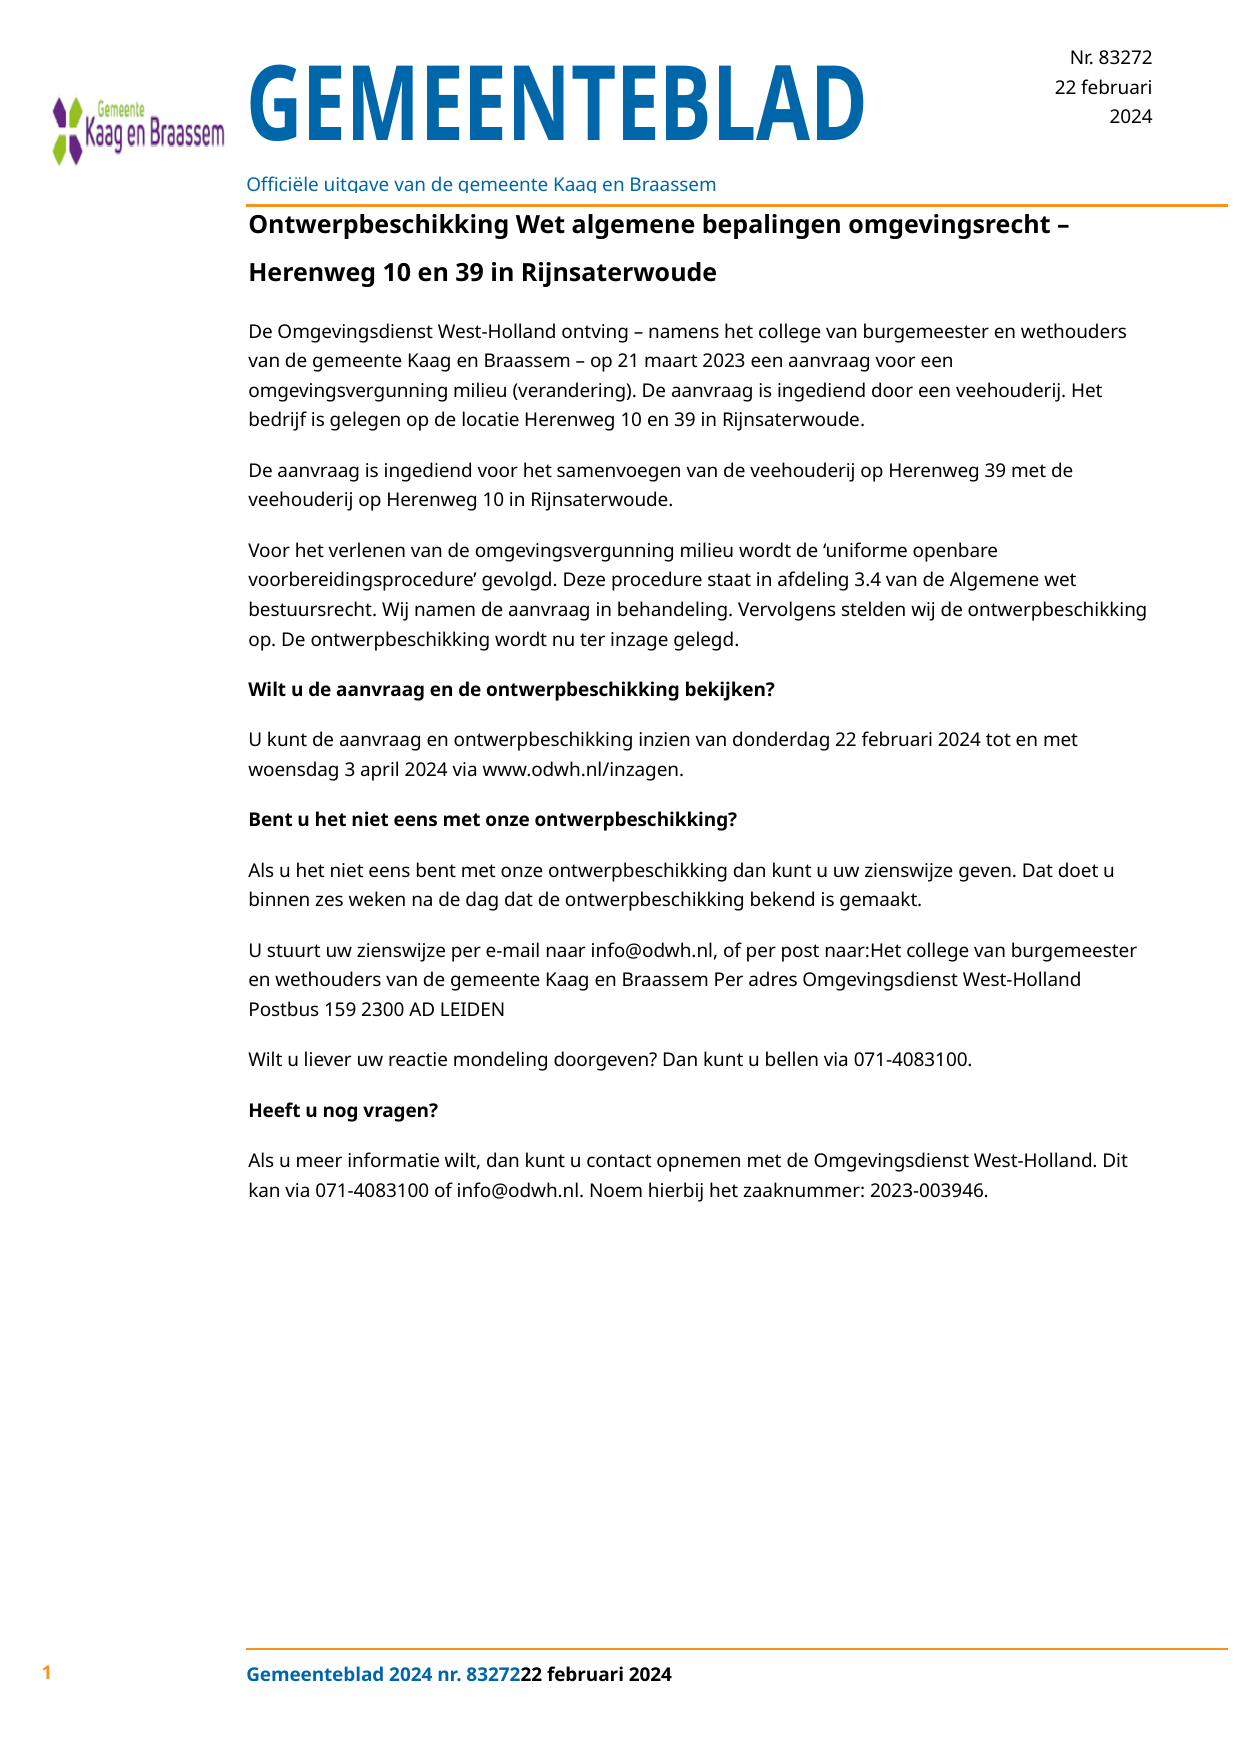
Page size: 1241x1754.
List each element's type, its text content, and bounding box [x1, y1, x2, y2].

text Ontwerpbeschikking Wet algemene bepalingen omgevingsrecht – Herenweg 10 en 39 in Rijnsaterwoude [248, 207, 1152, 288]
text Wilt u de aanvraag en de ontwerpbeschikking bekijken? [248, 676, 1152, 702]
text De aanvraag is ingediend voor het samenvoegen van de veehouderij op Herenweg 39 met de veehouderij op Herenweg 10 in Rijnsaterwoude. [248, 457, 1152, 512]
text Voor het verlenen van de omgevingsvergunning milieu wordt de ‘uniforme openbare voorbereidingsprocedure’ gevolgd. Deze procedure staat in afdeling 3.4 van de Algemene wet bestuursrecht. Wij namen de aanvraag in behandeling. Vervolgens stelden wij de ontwerpbeschikking op. De ontwerpbeschikking wordt nu ter inzage gelegd. [248, 537, 1152, 652]
text U kunt de aanvraag en ontwerpbeschikking inzien van donderdag 22 februari 2024 tot en met woensdag 3 april 2024 via www.odwh.nl/inzagen. [248, 727, 1152, 782]
text Als u het niet eens bent met onze ontwerpbeschikking dan kunt u uw zienswijze geven. Dat doet u binnen zes weken na de dag dat de ontwerpbeschikking bekend is gemaakt. [248, 857, 1152, 912]
text Wilt u liever uw reactie mondeling doorgeven? Dan kunt u bellen via 071-4083100. [248, 1047, 1152, 1072]
text De Omgevingsdienst West-Holland ontving – namens het college van burgemeester en wethouders van de gemeente Kaag en Braassem – op 21 maart 2023 een aanvraag voor een omgevingsvergunning milieu (verandering). De aanvraag is ingediend door een veehouderij. Het bedrijf is gelegen op de locatie Herenweg 10 en 39 in Rijnsaterwoude. [248, 318, 1152, 432]
text Als u meer informatie wilt, dan kunt u contact opnemen met de Omgevingsdienst West-Holland. Dit kan via 071-4083100 of info@odwh.nl. Noem hierbij het zaaknummer: 2023-003946. [248, 1147, 1152, 1203]
text Heeft u nog vragen? [248, 1097, 1152, 1123]
text U stuurt uw zienswijze per e-mail naar info@odwh.nl, of per post naar:Het college van burgemeester en wethouders van de gemeente Kaag en Braassem Per adres Omgevingsdienst West-Holland Postbus 159 2300 AD LEIDEN [248, 937, 1152, 1022]
picture [41, 47, 231, 172]
text Bent u het niet eens met onze ontwerpbeschikking? [248, 807, 1152, 832]
